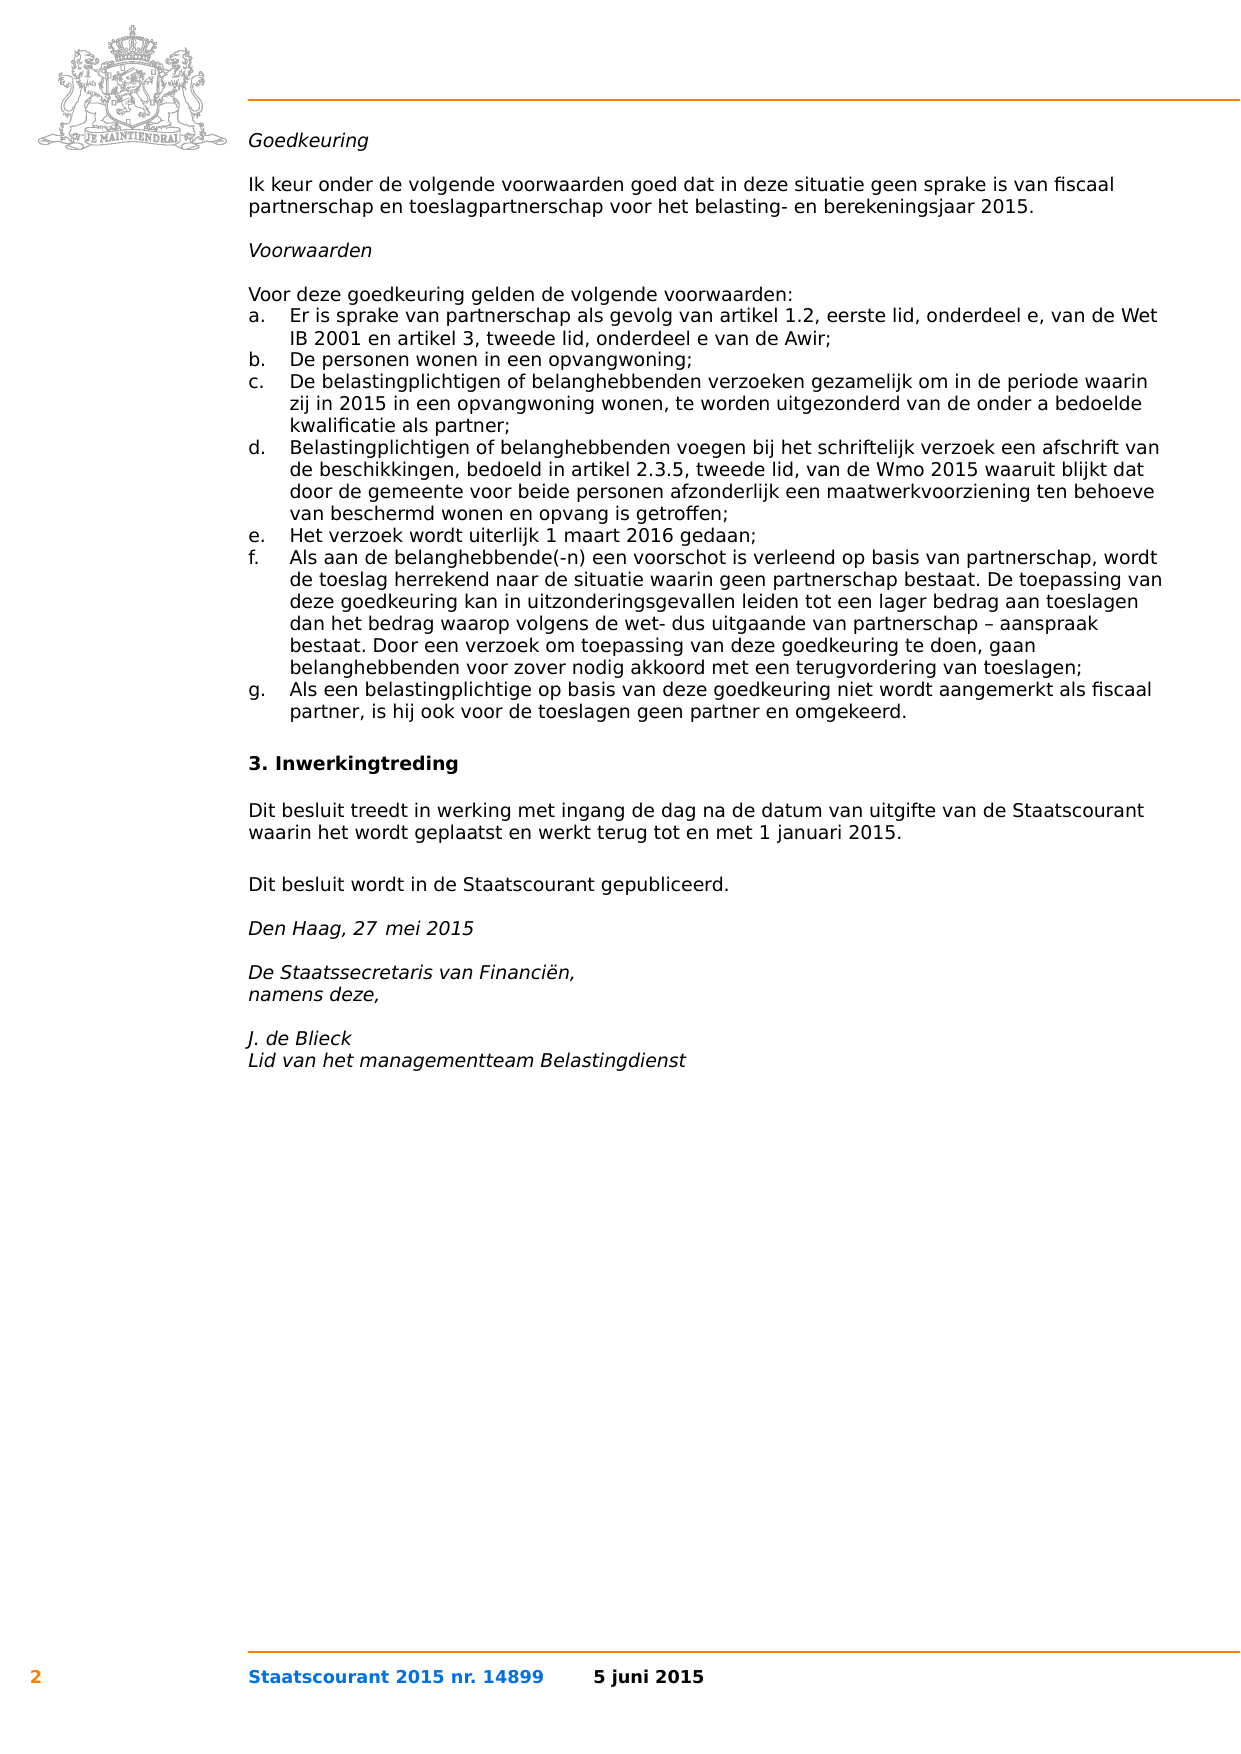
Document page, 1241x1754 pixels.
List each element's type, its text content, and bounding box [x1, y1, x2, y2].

text a. Er is sprake van partnerschap als gevolg van artikel 1.2, eerste lid, onderdeel e, van de Wet IB 2001 en artikel 3, tweede lid, onderdeel e van de Awir; [248, 305, 1163, 349]
text g. Als een belastingplichtige op basis van deze goedkeuring niet wordt aangemerkt als fiscaal partner, is hij ook voor de toeslagen geen partner en omgekeerd. [248, 679, 1163, 723]
text Den Haag, 27 mei 2015 [248, 918, 1163, 940]
text Voor deze goedkeuring gelden de volgende voorwaarden: [248, 283, 1163, 305]
text d. Belastingplichtigen of belanghebbenden voegen bij het schriftelijk verzoek een afschrift van de beschikkingen, bedoeld in artikel 2.3.5, tweede lid, van de Wmo 2015 waaruit blijkt dat door de gemeente voor beide personen afzonderlijk een maatwerkvoorziening ten behoeve van beschermd wonen en opvang is getroffen; [248, 437, 1163, 525]
subtitle Voorwaarden [248, 239, 1163, 262]
text De Staatssecretaris van Financiën, namens deze, J. de Blieck Lid van het managementteam Belastingdienst [248, 962, 1163, 1072]
text c. De belastingplichtigen of belanghebbenden verzoeken gezamelijk om in de periode waarin zij in 2015 in een opvangwoning wonen, te worden uitgezonderd van de onder a bedoelde kwalificatie als partner; [248, 371, 1163, 437]
text f. Als aan de belanghebbende(-n) een voorschot is verleend op basis van partnerschap, wordt de toeslag herrekend naar de situatie waarin geen partnerschap bestaat. De toepassing van deze goedkeuring kan in uitzonderingsgevallen leiden tot een lager bedrag aan toeslagen dan het bedrag waarop volgens de wet- dus uitgaande van partnerschap – aanspraak bestaat. Door een verzoek om toepassing van deze goedkeuring te doen, gaan belanghebbenden voor zover nodig akkoord met een terugvordering van toeslagen; [248, 547, 1163, 679]
subtitle 3. Inwerkingtreding [248, 753, 1163, 775]
subtitle Goedkeuring [248, 130, 1163, 152]
text e. Het verzoek wordt uiterlijk 1 maart 2016 gedaan; [248, 525, 1163, 547]
text Dit besluit treedt in werking met ingang de dag na de datum van uitgifte van de Staatscourant waarin het wordt geplaatst en werkt terug tot en met 1 januari 2015. [248, 800, 1163, 844]
text Dit besluit wordt in de Staatscourant gepubliceerd. [248, 874, 1163, 896]
picture [38, 25, 227, 150]
text b. De personen wonen in een opvangwoning; [248, 349, 1163, 371]
text Ik keur onder de volgende voorwaarden goed dat in deze situatie geen sprake is van fiscaal partnerschap en toeslagpartnerschap voor het belasting- en berekeningsjaar 2015. [248, 174, 1163, 218]
